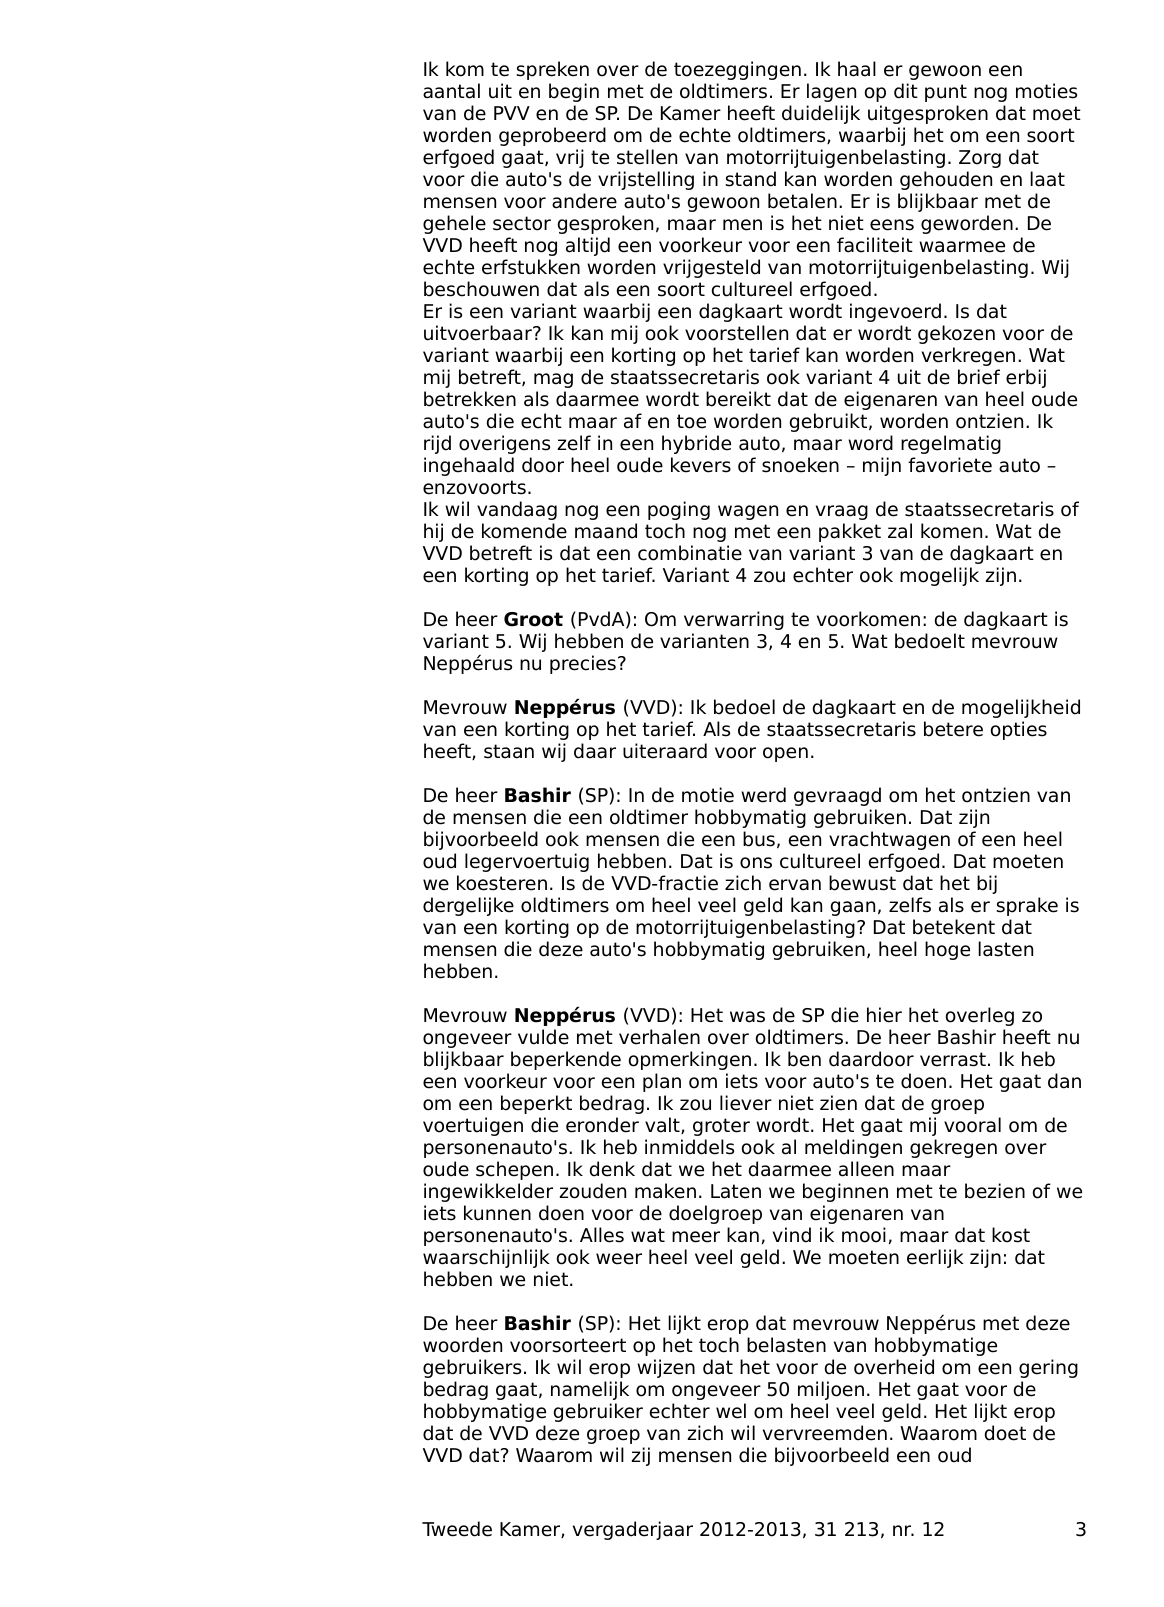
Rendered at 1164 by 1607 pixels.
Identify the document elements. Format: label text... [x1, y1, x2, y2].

text Ik wil vandaag nog een poging wagen en vraag de staatssecretaris of hij de komende maand toch nog met een pakket zal komen. Wat de VVD betreft is dat een combinatie van variant 3 van de dagkaart en een korting op het tarief. Variant 4 zou echter ook mogelijk zijn. [422, 499, 1087, 587]
text De heer Bashir (SP): In de motie werd gevraagd om het ontzien van de mensen die een oldtimer hobbymatig gebruiken. Dat zijn bijvoorbeeld ook mensen die een bus, een vrachtwagen of een heel oud legervoertuig hebben. Dat is ons cultureel erfgoed. Dat moeten we koesteren. Is de VVD-fractie zich ervan bewust dat het bij dergelijke oldtimers om heel veel geld kan gaan, zelfs als er sprake is van een korting op de motorrijtuigenbelasting? Dat betekent dat mensen die deze auto's hobbymatig gebruiken, heel hoge lasten hebben. [422, 785, 1087, 983]
text Er is een variant waarbij een dagkaart wordt ingevoerd. Is dat uitvoerbaar? Ik kan mij ook voorstellen dat er wordt gekozen voor de variant waarbij een korting op het tarief kan worden verkregen. Wat mij betreft, mag de staatssecretaris ook variant 4 uit de brief erbij betrekken als daarmee wordt bereikt dat de eigenaren van heel oude auto's die echt maar af en toe worden gebruikt, worden ontzien. Ik rijd overigens zelf in een hybride auto, maar word regelmatig ingehaald door heel oude kevers of snoeken – mijn favoriete auto – enzovoorts. [422, 301, 1087, 499]
text De heer Groot (PvdA): Om verwarring te voorkomen: de dagkaart is variant 5. Wij hebben de varianten 3, 4 en 5. Wat bedoelt mevrouw Neppérus nu precies? [422, 609, 1087, 675]
text De heer Bashir (SP): Het lijkt erop dat mevrouw Neppérus met deze woorden voorsorteert op het toch belasten van hobbymatige gebruikers. Ik wil erop wijzen dat het voor de overheid om een gering bedrag gaat, namelijk om ongeveer 50 miljoen. Het gaat voor de hobbymatige gebruiker echter wel om heel veel geld. Het lijkt erop dat de VVD deze groep van zich wil vervreemden. Waarom doet de VVD dat? Waarom wil zij mensen die bijvoorbeeld een oud [422, 1313, 1087, 1467]
text Ik kom te spreken over de toezeggingen. Ik haal er gewoon een aantal uit en begin met de oldtimers. Er lagen op dit punt nog moties van de PVV en de SP. De Kamer heeft duidelijk uitgesproken dat moet worden geprobeerd om de echte oldtimers, waarbij het om een soort erfgoed gaat, vrij te stellen van motorrijtuigenbelasting. Zorg dat voor die auto's de vrijstelling in stand kan worden gehouden en laat mensen voor andere auto's gewoon betalen. Er is blijkbaar met de gehele sector gesproken, maar men is het niet eens geworden. De VVD heeft nog altijd een voorkeur voor een faciliteit waarmee de echte erfstukken worden vrijgesteld van motorrijtuigenbelasting. Wij beschouwen dat als een soort cultureel erfgoed. [422, 59, 1087, 301]
text Mevrouw Neppérus (VVD): Ik bedoel de dagkaart en de mogelijkheid van een korting op het tarief. Als de staatssecretaris betere opties heeft, staan wij daar uiteraard voor open. [422, 697, 1087, 763]
text Mevrouw Neppérus (VVD): Het was de SP die hier het overleg zo ongeveer vulde met verhalen over oldtimers. De heer Bashir heeft nu blijkbaar beperkende opmerkingen. Ik ben daardoor verrast. Ik heb een voorkeur voor een plan om iets voor auto's te doen. Het gaat dan om een beperkt bedrag. Ik zou liever niet zien dat de groep voertuigen die eronder valt, groter wordt. Het gaat mij vooral om de personenauto's. Ik heb inmiddels ook al meldingen gekregen over oude schepen. Ik denk dat we het daarmee alleen maar ingewikkelder zouden maken. Laten we beginnen met te bezien of we iets kunnen doen voor de doelgroep van eigenaren van personenauto's. Alles wat meer kan, vind ik mooi, maar dat kost waarschijnlijk ook weer heel veel geld. We moeten eerlijk zijn: dat hebben we niet. [422, 1005, 1087, 1291]
